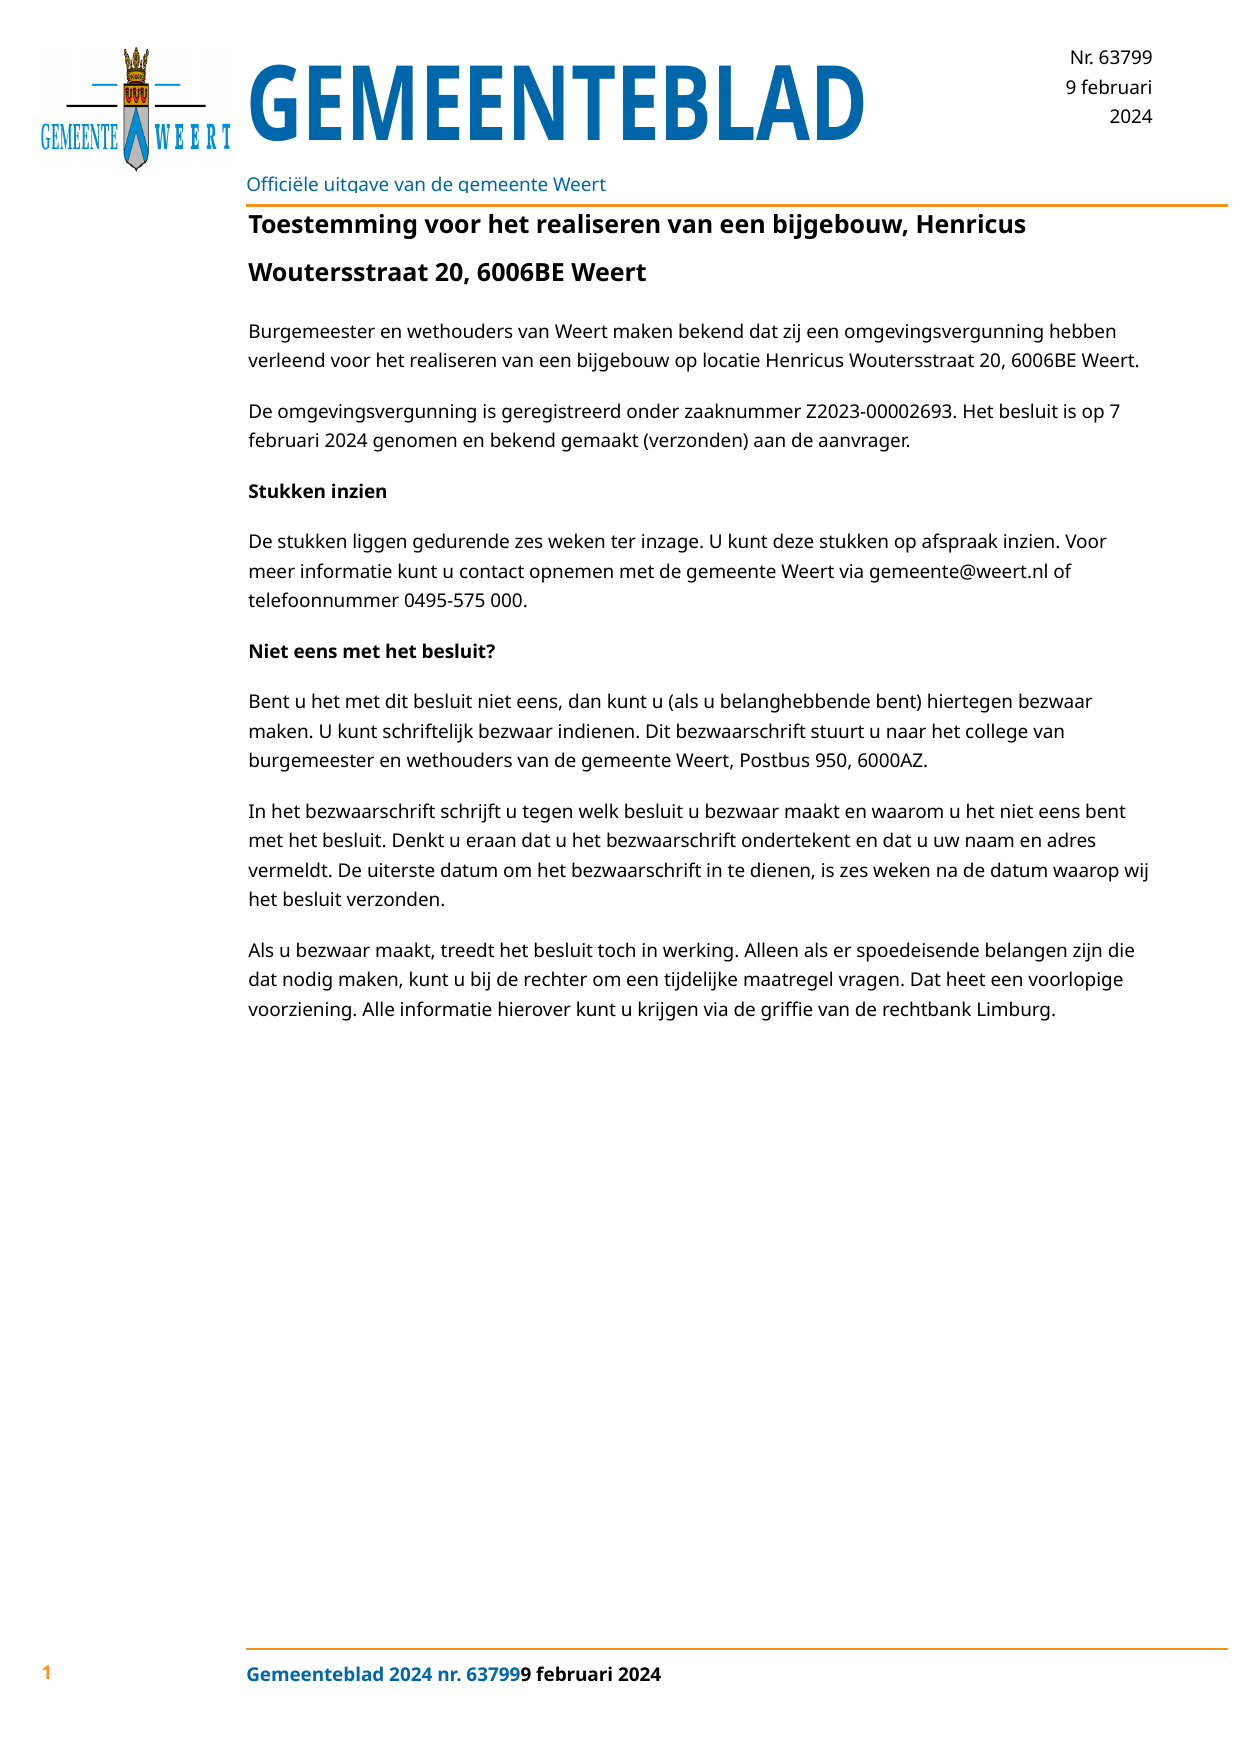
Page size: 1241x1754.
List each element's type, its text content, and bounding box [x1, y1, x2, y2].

text De stukken liggen gedurende zes weken ter inzage. U kunt deze stukken op afspraak inzien. Voor meer informatie kunt u contact opnemen met de gemeente Weert via gemeente@weert.nl of telefoonnummer 0495-575 000. [248, 528, 1152, 613]
text Bent u het met dit besluit niet eens, dan kunt u (als u belanghebbende bent) hiertegen bezwaar maken. U kunt schriftelijk bezwaar indienen. Dit bezwaarschrift stuurt u naar het college van burgemeester en wethouders van de gemeente Weert, Postbus 950, 6000AZ. [248, 688, 1152, 773]
text Als u bezwaar maakt, treedt het besluit toch in werking. Alleen als er spoedeisende belangen zijn die dat nodig maken, kunt u bij de rechter om een tijdelijke maatregel vragen. Dat heet een voorlopige voorziening. Alle informatie hierover kunt u krijgen via de griffie van de rechtbank Limburg. [248, 937, 1152, 1022]
text In het bezwaarschrift schrijft u tegen welk besluit u bezwaar maakt en waarom u het niet eens bent met het besluit. Denkt u eraan dat u het bezwaarschrift ondertekent en dat u uw naam en adres vermeldt. De uiterste datum om het bezwaarschrift in te dienen, is zes weken na de datum waarop wij het besluit verzonden. [248, 798, 1152, 912]
text Stukken inzien [248, 478, 1152, 504]
text Niet eens met het besluit? [248, 638, 1152, 664]
text De omgevingsvergunning is geregistreerd onder zaaknummer Z2023-00002693. Het besluit is op 7 februari 2024 genomen en bekend gemaakt (verzonden) aan de aanvrager. [248, 398, 1152, 453]
picture [41, 47, 231, 172]
text Toestemming voor het realiseren van een bijgebouw, Henricus Woutersstraat 20, 6006BE Weert [248, 207, 1152, 288]
text Burgemeester en wethouders van Weert maken bekend dat zij een omgevingsvergunning hebben verleend voor het realiseren van een bijgebouw op locatie Henricus Woutersstraat 20, 6006BE Weert. [248, 318, 1152, 373]
